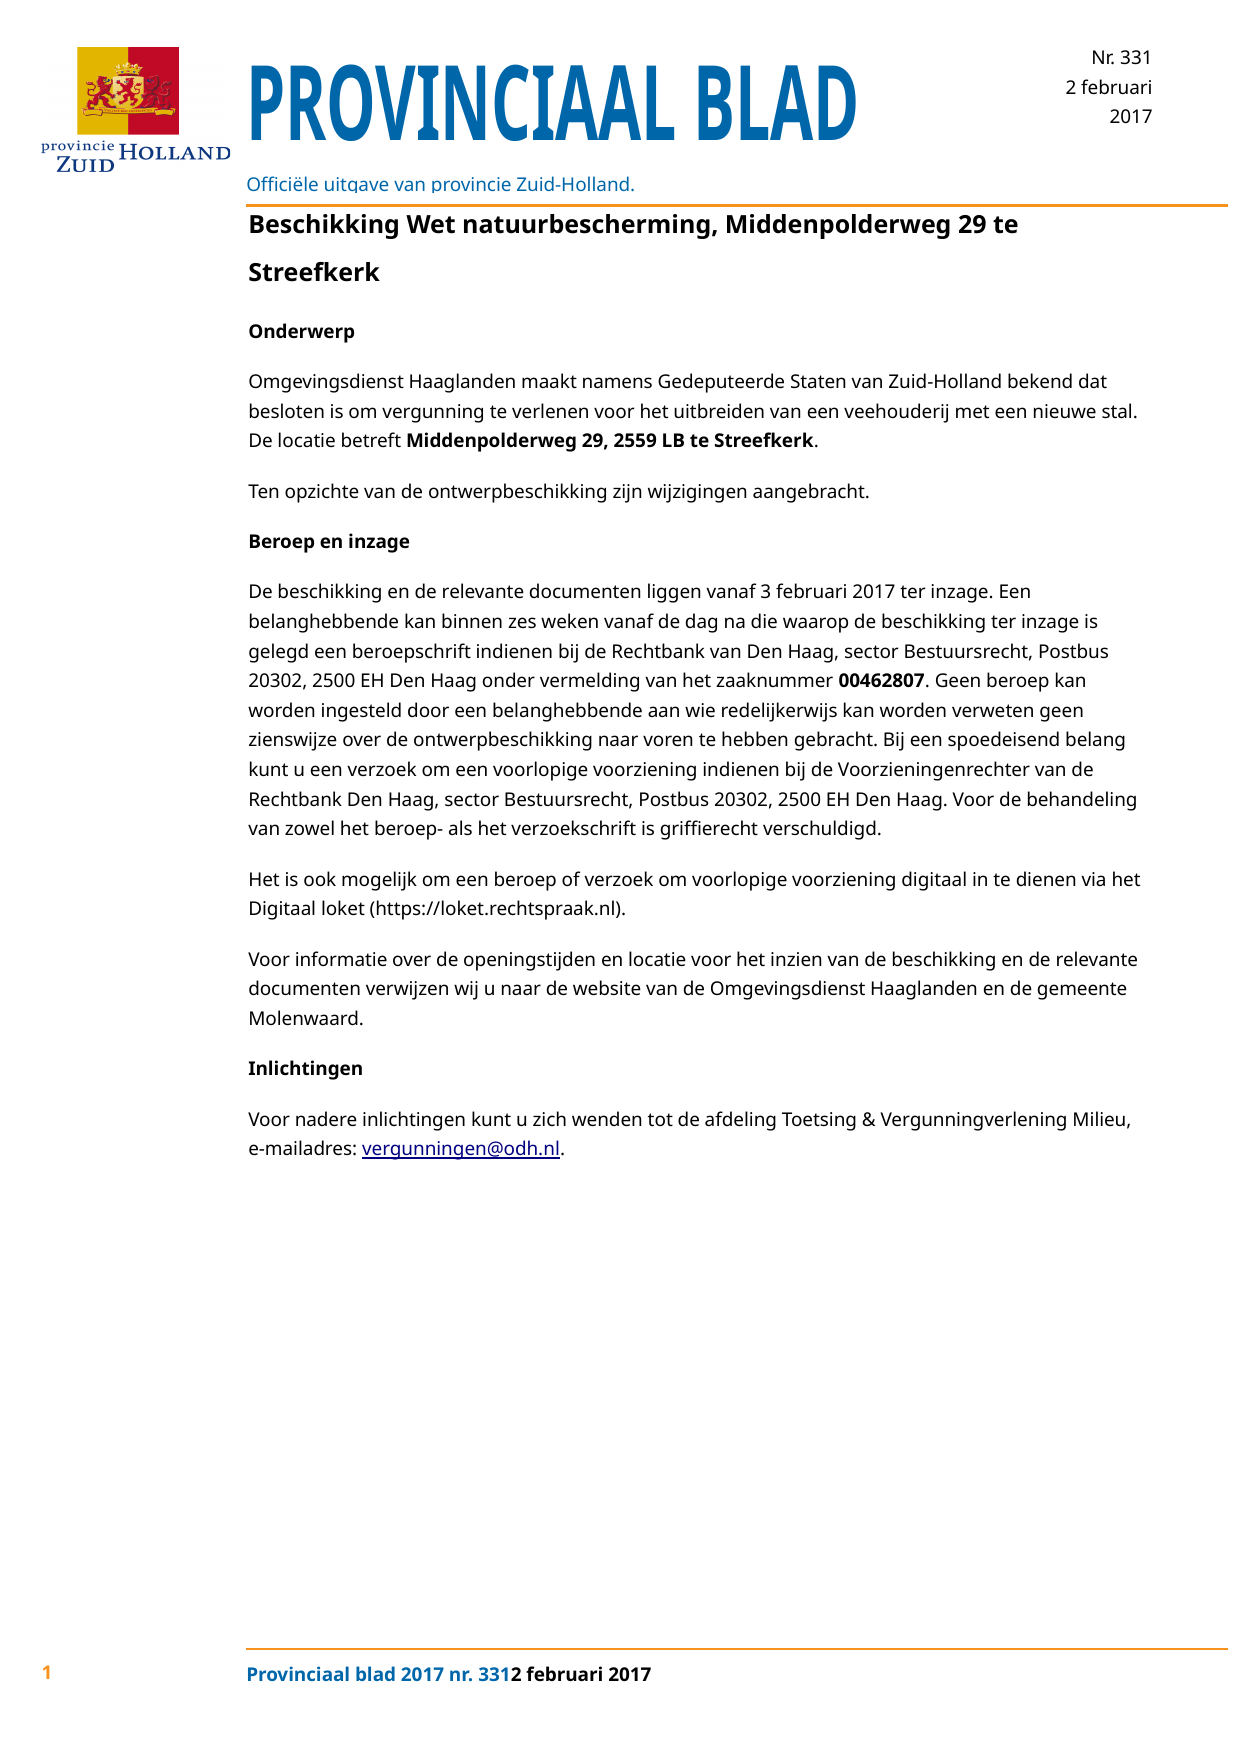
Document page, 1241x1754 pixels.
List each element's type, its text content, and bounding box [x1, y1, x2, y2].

text Onderwerp [248, 318, 1152, 344]
text Ten opzichte van de ontwerpbeschikking zijn wijzigingen aangebracht. [248, 478, 1152, 504]
text Inlichtingen [248, 1055, 1152, 1081]
picture [41, 47, 231, 172]
text Beroep en inzage [248, 528, 1152, 554]
text Het is ook mogelijk om een beroep of verzoek om voorlopige voorziening digitaal in te dienen via het Digitaal loket (https://loket.rechtspraak.nl). [248, 866, 1152, 921]
text Voor informatie over de openingstijden en locatie voor het inzien van de beschikking en de relevante documenten verwijzen wij u naar de website van de Omgevingsdienst Haaglanden en de gemeente Molenwaard. [248, 946, 1152, 1031]
text Voor nadere inlichtingen kunt u zich wenden tot de afdeling Toetsing & Vergunningverlening Milieu, e-mailadres: vergunningen@odh.nl. [248, 1106, 1152, 1161]
text Beschikking Wet natuurbescherming, Middenpolderweg 29 te Streefkerk [248, 207, 1152, 288]
text Omgevingsdienst Haaglanden maakt namens Gedeputeerde Staten van Zuid-Holland bekend dat besloten is om vergunning te verlenen voor het uitbreiden van een veehouderij met een nieuwe stal. De locatie betreft Middenpolderweg 29, 2559 LB te Streefkerk. [248, 368, 1152, 453]
text De beschikking en de relevante documenten liggen vanaf 3 februari 2017 ter inzage. Een belanghebbende kan binnen zes weken vanaf de dag na die waarop de beschikking ter inzage is gelegd een beroepschrift indienen bij de Rechtbank van Den Haag, sector Bestuursrecht, Postbus 20302, 2500 EH Den Haag onder vermelding van het zaaknummer 00462807. Geen beroep kan worden ingesteld door een belanghebbende aan wie redelijkerwijs kan worden verweten geen zienswijze over de ontwerpbeschikking naar voren te hebben gebracht. Bij een spoedeisend belang kunt u een verzoek om een voorlopige voorziening indienen bij de Voorzieningenrechter van de Rechtbank Den Haag, sector Bestuursrecht, Postbus 20302, 2500 EH Den Haag. Voor de behandeling van zowel het beroep- als het verzoekschrift is griffierecht verschuldigd. [248, 579, 1152, 841]
